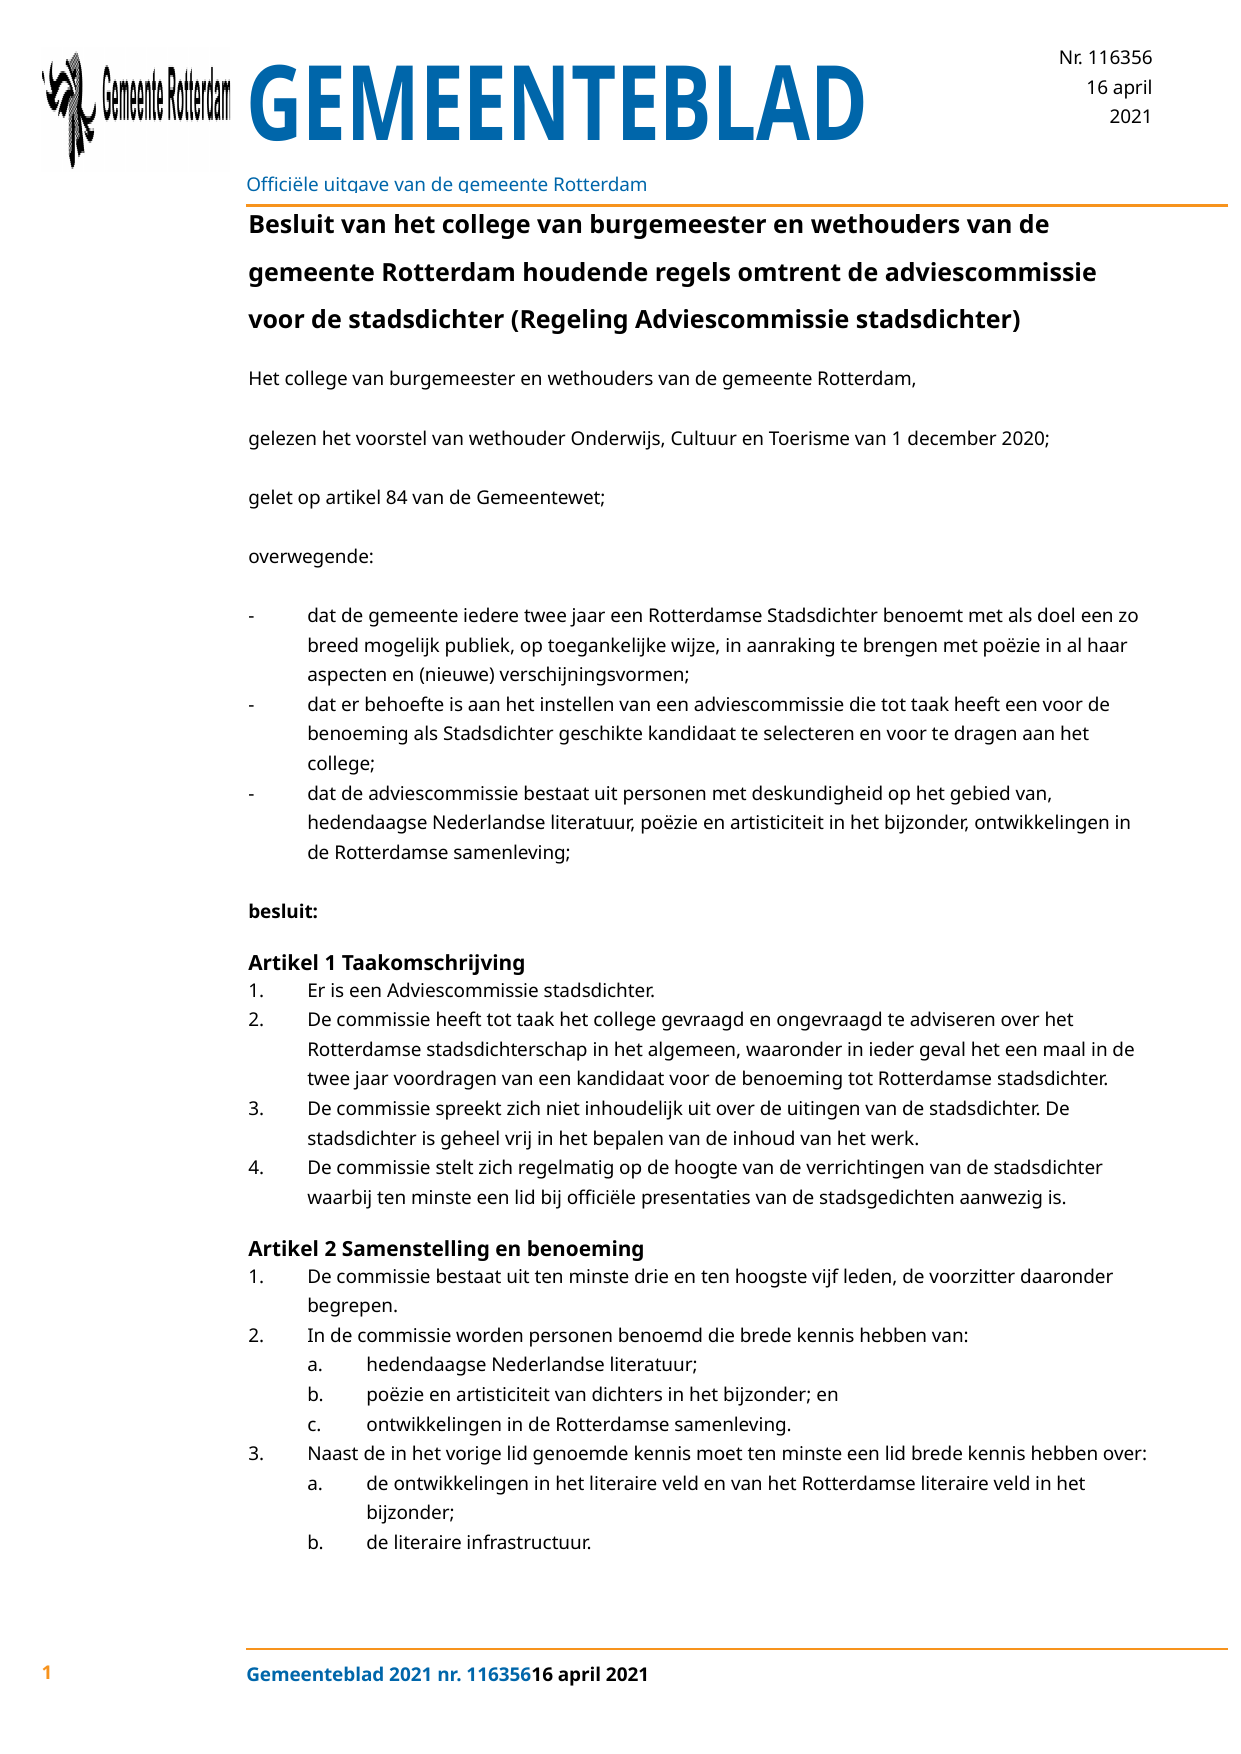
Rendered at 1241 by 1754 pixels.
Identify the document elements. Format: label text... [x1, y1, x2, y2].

list Naast de in het vorige lid genoemde kennis moet ten minste een lid brede kennis hebben over: [248, 1440, 1152, 1466]
list de ontwikkelingen in het literaire veld en van het Rotterdamse literaire veld in het bijzonder; [307, 1470, 1152, 1525]
text Het college van burgemeester en wethouders van de gemeente Rotterdam, [248, 366, 1152, 391]
list dat er behoefte is aan het instellen van een adviescommissie die tot taak heeft een voor de benoeming als Stadsdichter geschikte kandidaat te selecteren en voor te dragen aan het college; [248, 691, 1152, 776]
list ontwikkelingen in de Rotterdamse samenleving. [307, 1411, 1152, 1436]
list hedendaagse Nederlandse literatuur; [307, 1352, 1152, 1377]
list De commissie stelt zich regelmatig op de hoogte van de verrichtingen van de stadsdichter waarbij ten minste een lid bij officiële presentaties van de stadsgedichten aanwezig is. [248, 1154, 1152, 1210]
text overwegende: [248, 543, 1152, 569]
list In de commissie worden personen benoemd die brede kennis hebben van: [248, 1322, 1152, 1348]
text Besluit van het college van burgemeester en wethouders van de gemeente Rotterdam houdende regels omtrent de adviescommissie voor de stadsdichter (Regeling Adviescommissie stadsdichter) [248, 207, 1152, 336]
list dat de gemeente iedere twee jaar een Rotterdamse Stadsdichter benoemt met als doel een zo breed mogelijk publiek, op toegankelijke wijze, in aanraking te brengen met poëzie in al haar aspecten en (nieuwe) verschijningsvormen; [248, 602, 1152, 687]
text gelezen het voorstel van wethouder Onderwijs, Cultuur en Toerisme van 1 december 2020; [248, 425, 1152, 450]
list Er is een Adviescommissie stadsdichter. [248, 977, 1152, 1003]
list De commissie heeft tot taak het college gevraagd en ongevraagd te adviseren over het Rotterdamse stadsdichterschap in het algemeen, waaronder in ieder geval het een maal in de twee jaar voordragen van een kandidaat voor de benoeming tot Rotterdamse stadsdichter. [248, 1006, 1152, 1091]
list de literaire infrastructuur. [307, 1529, 1152, 1555]
list poëzie en artisticiteit van dichters in het bijzonder; en [307, 1381, 1152, 1407]
text Artikel 2 Samenstelling en benoeming [248, 1234, 1152, 1263]
text gelet op artikel 84 van de Gemeentewet; [248, 484, 1152, 509]
picture [41, 47, 231, 172]
text besluit: [248, 898, 1152, 924]
list De commissie spreekt zich niet inhoudelijk uit over de uitingen van de stadsdichter. De stadsdichter is geheel vrij in het bepalen van de inhoud van het werk. [248, 1095, 1152, 1151]
text Artikel 1 Taakomschrijving [248, 948, 1152, 977]
list De commissie bestaat uit ten minste drie en ten hoogste vijf leden, de voorzitter daaronder begrepen. [248, 1263, 1152, 1318]
list dat de adviescommissie bestaat uit personen met deskundigheid op het gebied van, hedendaagse Nederlandse literatuur, poëzie en artisticiteit in het bijzonder, ontwikkelingen in de Rotterdamse samenleving; [248, 780, 1152, 864]
